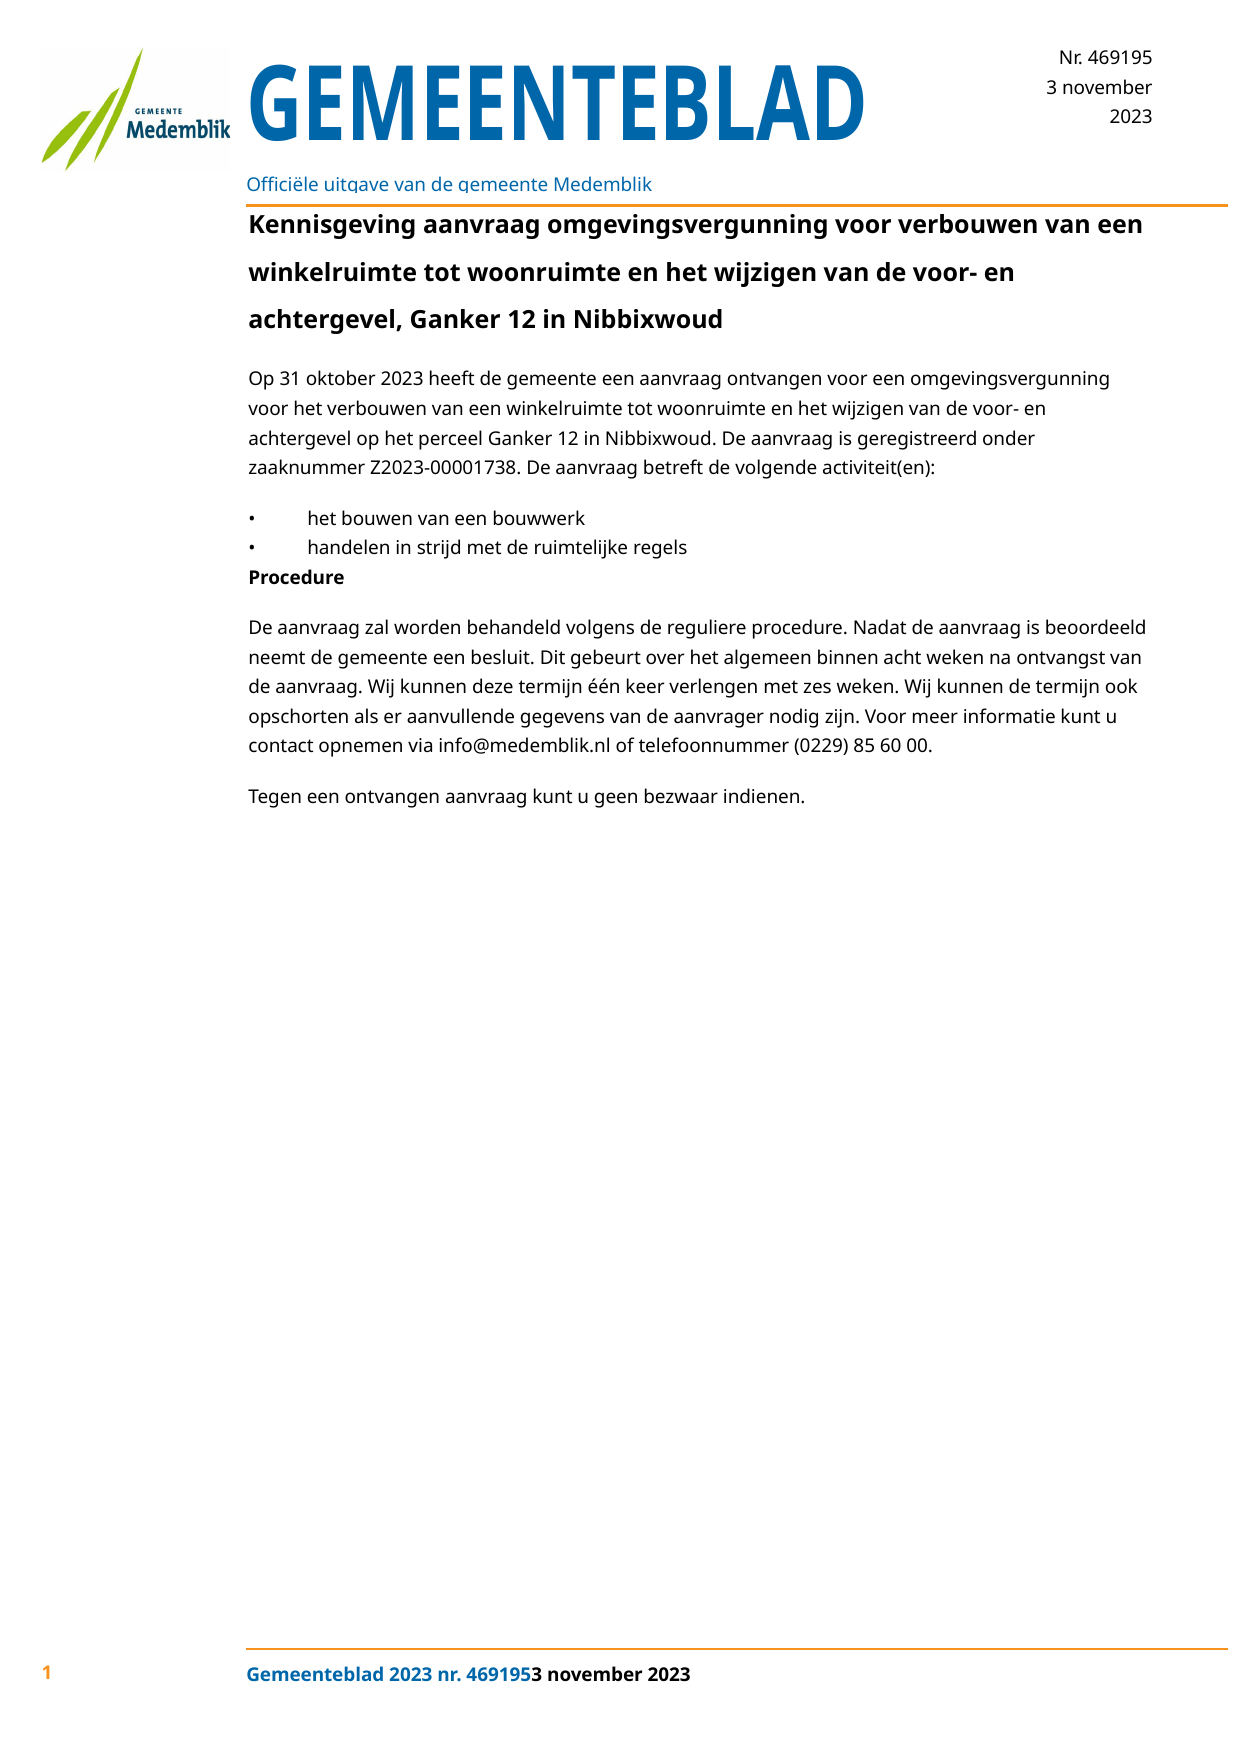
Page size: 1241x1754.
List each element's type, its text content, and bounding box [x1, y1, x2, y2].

list het bouwen van een bouwwerk [248, 505, 1152, 530]
text Procedure [248, 564, 1152, 589]
text Tegen een ontvangen aanvraag kunt u geen bezwaar indienen. [248, 783, 1152, 809]
picture [41, 47, 231, 172]
text Kennisgeving aanvraag omgevingsvergunning voor verbouwen van een winkelruimte tot woonruimte en het wijzigen van de voor- en achtergevel, Ganker 12 in Nibbixwoud [248, 207, 1152, 336]
list handelen in strijd met de ruimtelijke regels [248, 534, 1152, 560]
text De aanvraag zal worden behandeld volgens de reguliere procedure. Nadat de aanvraag is beoordeeld neemt de gemeente een besluit. Dit gebeurt over het algemeen binnen acht weken na ontvangst van de aanvraag. Wij kunnen deze termijn één keer verlengen met zes weken. Wij kunnen de termijn ook opschorten als er aanvullende gegevens van de aanvrager nodig zijn. Voor meer informatie kunt u contact opnemen via info@medemblik.nl of telefoonnummer (0229) 85 60 00. [248, 614, 1152, 758]
text Op 31 oktober 2023 heeft de gemeente een aanvraag ontvangen voor een omgevingsvergunning voor het verbouwen van een winkelruimte tot woonruimte en het wijzigen van de voor- en achtergevel op het perceel Ganker 12 in Nibbixwoud. De aanvraag is geregistreerd onder zaaknummer Z2023-00001738. De aanvraag betreft de volgende activiteit(en): [248, 366, 1152, 480]
